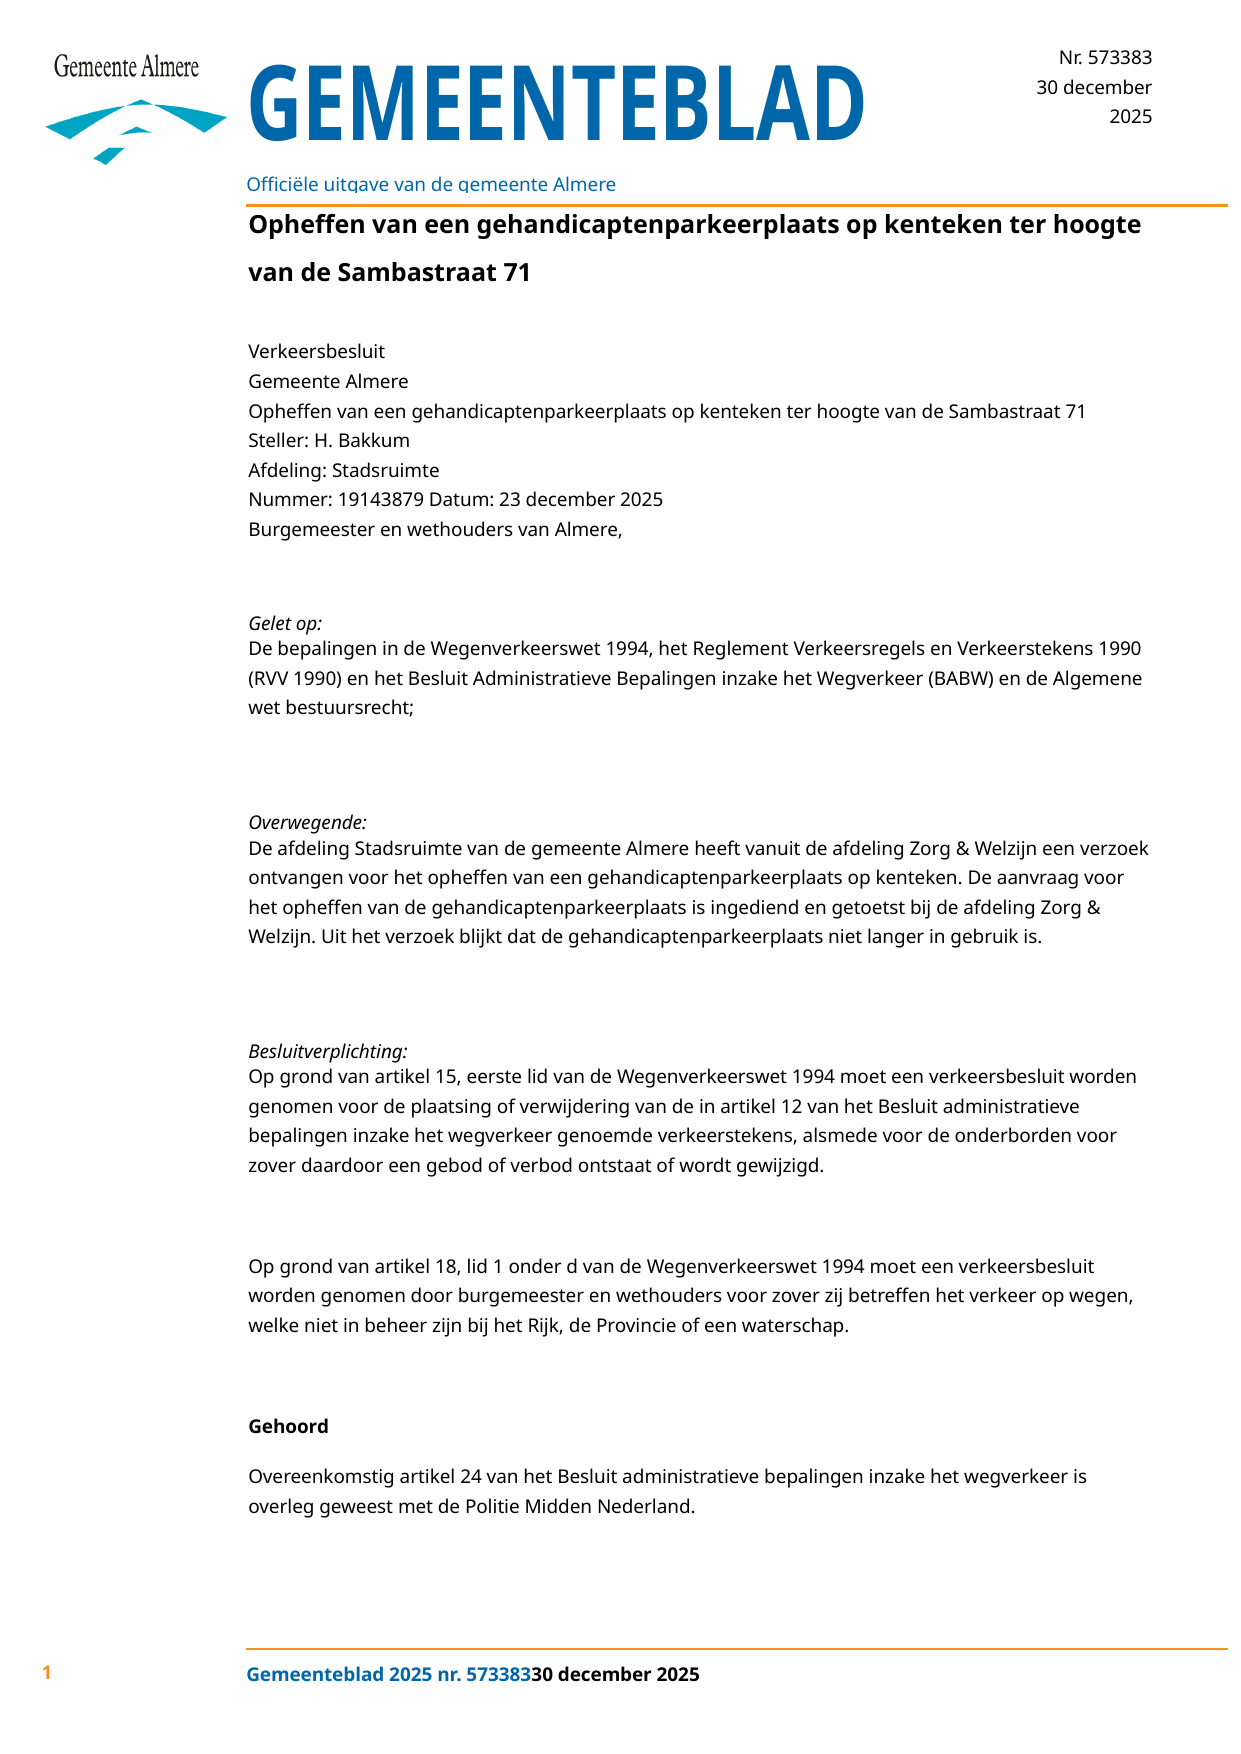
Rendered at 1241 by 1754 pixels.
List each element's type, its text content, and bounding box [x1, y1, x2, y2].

text Overeenkomstig artikel 24 van het Besluit administratieve bepalingen inzake het wegverkeer is overleg geweest met de Politie Midden Nederland. [248, 1463, 1152, 1519]
text Afdeling: Stadsruimte [248, 457, 1152, 483]
text Gehoord [248, 1413, 1152, 1439]
text Steller: H. Bakkum [248, 427, 1152, 453]
text De bepalingen in de Wegenverkeerswet 1994, het Reglement Verkeersregels en Verkeerstekens 1990 (RVV 1990) en het Besluit Administratieve Bepalingen inzake het Wegverkeer (BABW) en de Algemene wet bestuursrecht; [248, 635, 1152, 720]
text Gelet op: [248, 610, 1152, 635]
text Op grond van artikel 18, lid 1 onder d van de Wegenverkeerswet 1994 moet een verkeersbesluit worden genomen door burgemeester en wethouders voor zover zij betreffen het verkeer op wegen, welke niet in beheer zijn bij het Rijk, de Provincie of een waterschap. [248, 1253, 1152, 1338]
text Besluitverplichting: [248, 1038, 1152, 1063]
text Opheffen van een gehandicaptenparkeerplaats op kenteken ter hoogte van de Sambastraat 71 [248, 207, 1152, 288]
text Op grond van artikel 15, eerste lid van de Wegenverkeerswet 1994 moet een verkeersbesluit worden genomen voor de plaatsing of verwijdering van de in artikel 12 van het Besluit administratieve bepalingen inzake het wegverkeer genoemde verkeerstekens, alsmede voor de onderborden voor zover daardoor een gebod of verbod ontstaat of wordt gewijzigd. [248, 1063, 1152, 1178]
text Burgemeester en wethouders van Almere, [248, 516, 1152, 542]
text De afdeling Stadsruimte van de gemeente Almere heeft vanuit de afdeling Zorg & Welzijn een verzoek ontvangen voor het opheffen van een gehandicaptenparkeerplaats op kenteken. De aanvraag voor het opheffen van de gehandicaptenparkeerplaats is ingediend en getoetst bij de afdeling Zorg & Welzijn. Uit het verzoek blijkt dat de gehandicaptenparkeerplaats niet langer in gebruik is. [248, 835, 1152, 949]
text Nummer: 19143879 Datum: 23 december 2025 [248, 487, 1152, 512]
text Gemeente Almere [248, 368, 1152, 394]
text Opheffen van een gehandicaptenparkeerplaats op kenteken ter hoogte van de Sambastraat 71 [248, 398, 1152, 423]
text Overwegende: [248, 809, 1152, 835]
text Verkeersbesluit [248, 339, 1152, 364]
picture [41, 47, 231, 172]
